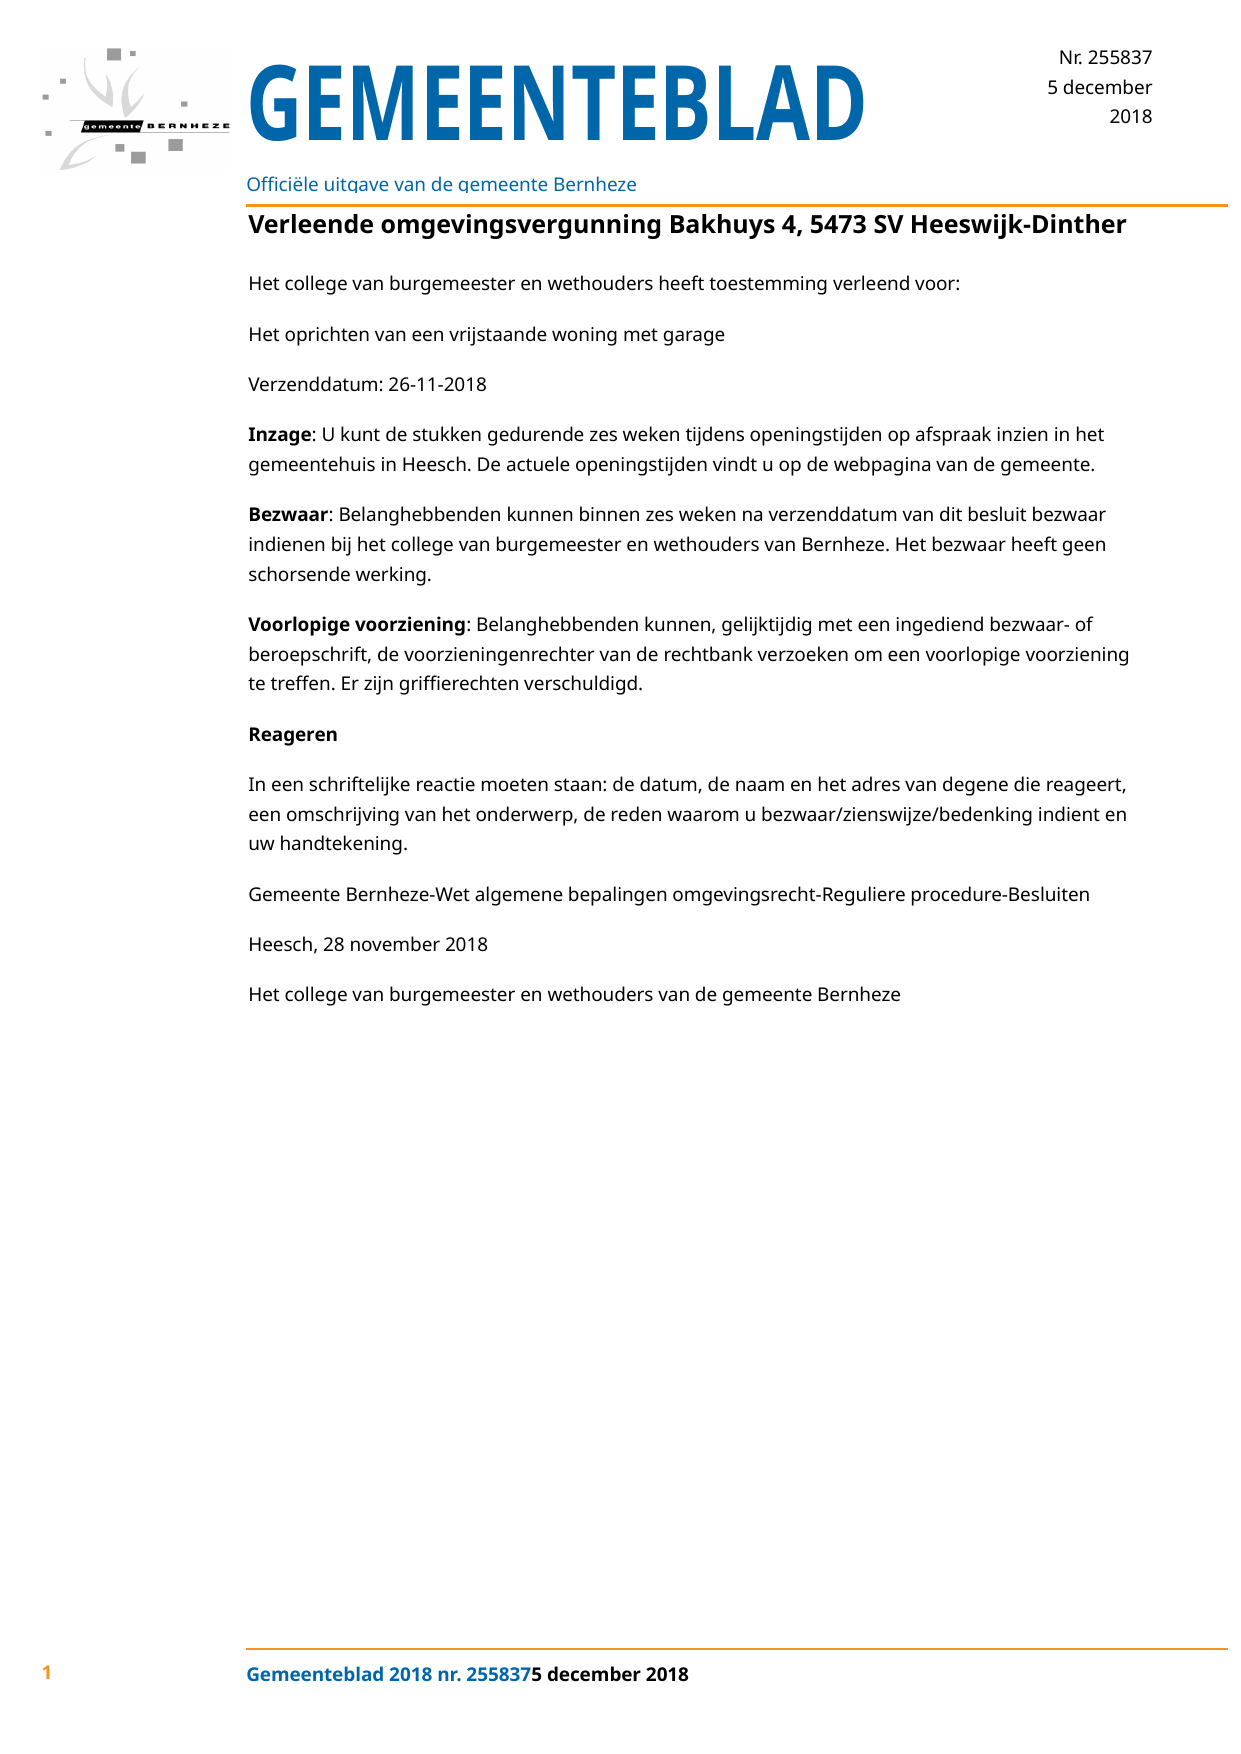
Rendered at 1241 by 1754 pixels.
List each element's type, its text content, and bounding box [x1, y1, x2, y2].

text Verleende omgevingsvergunning Bakhuys 4, 5473 SV Heeswijk-Dinther [248, 207, 1152, 241]
text Bezwaar: Belanghebbenden kunnen binnen zes weken na verzenddatum van dit besluit bezwaar indienen bij het college van burgemeester en wethouders van Bernheze. Het bezwaar heeft geen schorsende werking. [248, 502, 1152, 586]
text Inzage: U kunt de stukken gedurende zes weken tijdens openingstijden op afspraak inzien in het gemeentehuis in Heesch. De actuele openingstijden vindt u op de webpagina van de gemeente. [248, 422, 1152, 477]
text Het college van burgemeester en wethouders van de gemeente Bernheze [248, 982, 1152, 1007]
text Het oprichten van een vrijstaande woning met garage [248, 321, 1152, 346]
picture [41, 47, 231, 172]
text Heesch, 28 november 2018 [248, 931, 1152, 957]
text Reageren [248, 721, 1152, 746]
text Voorlopige voorziening: Belanghebbenden kunnen, gelijktijdig met een ingediend bezwaar- of beroepschrift, de voorzieningenrechter van de rechtbank verzoeken om een voorlopige voorziening te treffen. Er zijn griffierechten verschuldigd. [248, 611, 1152, 696]
text Het college van burgemeester en wethouders heeft toestemming verleend voor: [248, 270, 1152, 296]
text In een schriftelijke reactie moeten staan: de datum, de naam en het adres van degene die reageert, een omschrijving van het onderwerp, de reden waarom u bezwaar/zienswijze/bedenking indient en uw handtekening. [248, 771, 1152, 856]
text Gemeente Bernheze-Wet algemene bepalingen omgevingsrecht-Reguliere procedure-Besluiten [248, 881, 1152, 906]
text Verzenddatum: 26-11-2018 [248, 371, 1152, 397]
